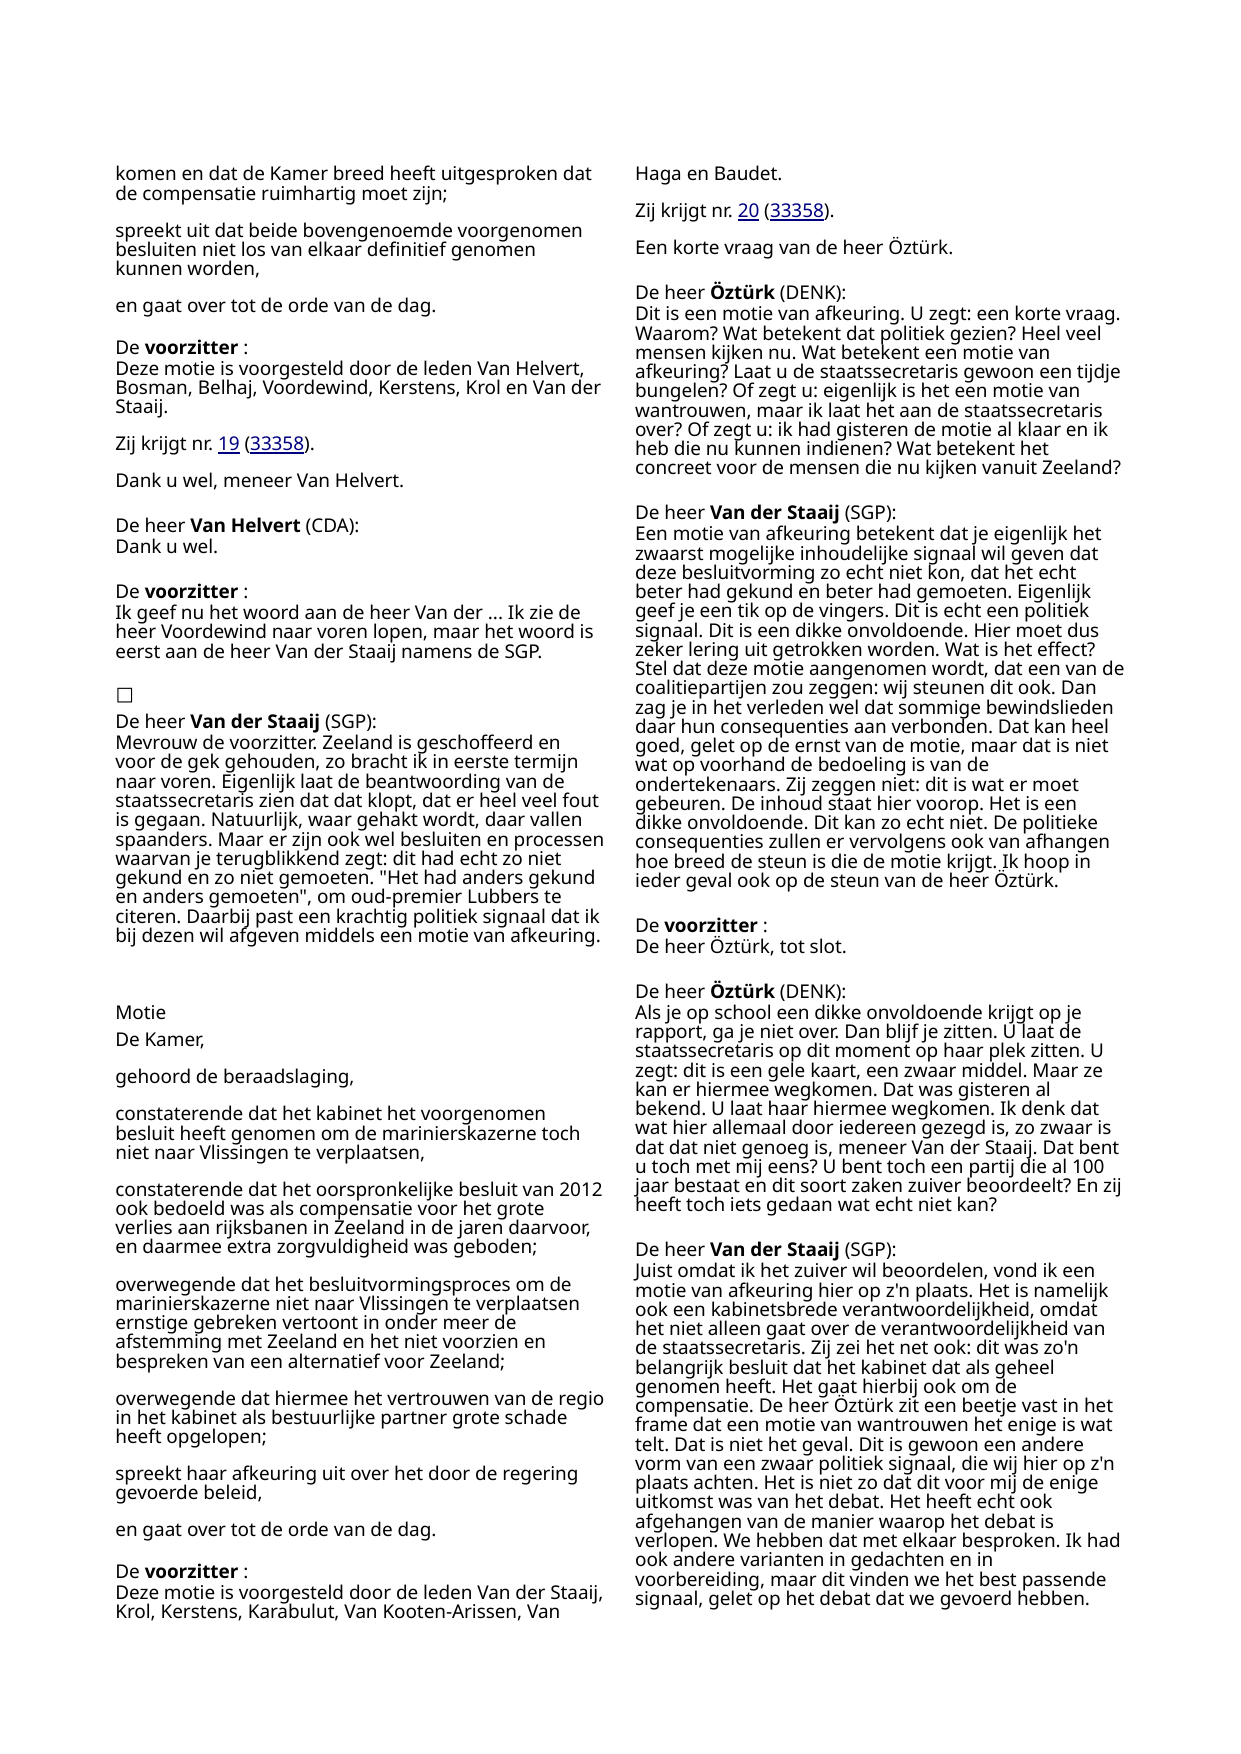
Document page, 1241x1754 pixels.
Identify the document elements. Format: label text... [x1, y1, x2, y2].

text ⬜ [115, 683, 605, 708]
text spreekt uit dat beide bovengenoemde voorgenomen besluiten niet los van elkaar definitief genomen kunnen worden, [115, 222, 605, 279]
text De heer Van der Staaij (SGP): [635, 1237, 1125, 1262]
text Zij krijgt nr. 20 (33358). [635, 202, 1125, 222]
text Zij krijgt nr. 19 (33358). [115, 435, 605, 454]
text Motie [115, 999, 605, 1025]
text De heer Öztürk, tot slot. [635, 938, 1125, 957]
text Deze motie is voorgesteld door de leden Van Helvert, Bosman, Belhaj, Voordewind, Kerstens, Krol en Van der Staaij. [115, 360, 605, 418]
text constaterende dat het oorspronkelijke besluit van 2012 ook bedoeld was als compensatie voor het grote verlies aan rijksbanen in Zeeland in de jaren daarvoor, en daarmee extra zorgvuldigheid was geboden; [115, 1181, 605, 1258]
text Dank u wel. [115, 538, 605, 557]
text De voorzitter : [115, 578, 605, 604]
text De Kamer, [115, 1031, 605, 1051]
text Haga en Baudet. [635, 165, 1125, 184]
text De voorzitter : [115, 1558, 605, 1584]
text spreekt haar afkeuring uit over het door de regering gevoerde beleid, [115, 1465, 605, 1504]
text overwegende dat hiermee het vertrouwen van de regio in het kabinet als bestuurlijke partner grote schade heeft opgelopen; [115, 1389, 605, 1447]
text De heer Van der Staaij (SGP): [115, 708, 605, 734]
text De voorzitter : [635, 912, 1125, 938]
text en gaat over tot de orde van de dag. [115, 1521, 605, 1541]
text Deze motie is voorgesteld door de leden Van der Staaij, Krol, Kerstens, Karabulut, Van Kooten-Arissen, Van [115, 1584, 605, 1623]
text Ik geef nu het woord aan de heer Van der ... Ik zie de heer Voordewind naar voren lopen, maar het woord is eerst aan de heer Van der Staaij namens de SGP. [115, 604, 605, 662]
text Dit is een motie van afkeuring. U zegt: een korte vraag. Waarom? Wat betekent dat politiek gezien? Heel veel mensen kijken nu. Wat betekent een motie van afkeuring? Laat u de staatssecretaris gewoon een tijdje bungelen? Of zegt u: eigenlijk is het een motie van wantrouwen, maar ik laat het aan de staatssecretaris over? Of zegt u: ik had gisteren de motie al klaar en ik heb die nu kunnen indienen? Wat betekent het concreet voor de mensen die nu kijken vanuit Zeeland? [635, 305, 1125, 479]
text De heer Öztürk (DENK): [635, 978, 1125, 1004]
text Een motie van afkeuring betekent dat je eigenlijk het zwaarst mogelijke inhoudelijke signaal wil geven dat deze besluitvorming zo echt niet kon, dat het echt beter had gekund en beter had gemoeten. Eigenlijk geef je een tik op de vingers. Dit is echt een politiek signaal. Dit is een dikke onvoldoende. Hier moet dus zeker lering uit getrokken worden. Wat is het effect? Stel dat deze motie aangenomen wordt, dat een van de coalitiepartijen zou zeggen: wij steunen dit ook. Dan zag je in het verleden wel dat sommige bewindslieden daar hun consequenties aan verbonden. Dat kan heel goed, gelet op de ernst van de motie, maar dat is niet wat op voorhand de bedoeling is van de ondertekenaars. Zij zeggen niet: dit is wat er moet gebeuren. De inhoud staat hier voorop. Het is een dikke onvoldoende. Dit kan zo echt niet. De politieke consequenties zullen er vervolgens ook van afhangen hoe breed de steun is die de motie krijgt. Ik hoop in ieder geval ook op de steun van de heer Öztürk. [635, 525, 1125, 891]
text De voorzitter : [115, 334, 605, 360]
text De heer Van der Staaij (SGP): [635, 499, 1125, 525]
text De heer Öztürk (DENK): [635, 279, 1125, 305]
text Juist omdat ik het zuiver wil beoordelen, vond ik een motie van afkeuring hier op z'n plaats. Het is namelijk ook een kabinetsbrede verantwoordelijkheid, omdat het niet alleen gaat over de verantwoordelijkheid van de staatssecretaris. Zij zei het net ook: dit was zo'n belangrijk besluit dat het kabinet dat als geheel genomen heeft. Het gaat hierbij ook om de compensatie. De heer Öztürk zit een beetje vast in het frame dat een motie van wantrouwen het enige is wat telt. Dat is niet het geval. Dit is gewoon een andere vorm van een zwaar politiek signaal, die wij hier op z'n plaats achten. Het is niet zo dat dit voor mij de enige uitkomst was van het debat. Het heeft echt ook afgehangen van de manier waarop het debat is verlopen. We hebben dat met elkaar besproken. Ik had ook andere varianten in gedachten en in voorbereiding, maar dit vinden we het best passende signaal, gelet op het debat dat we gevoerd hebben. [635, 1262, 1125, 1609]
text gehoord de beraadslaging, [115, 1068, 605, 1087]
text en gaat over tot de orde van de dag. [115, 297, 605, 316]
text constaterende dat het kabinet het voorgenomen besluit heeft genomen om de marinierskazerne toch niet naar Vlissingen te verplaatsen, [115, 1105, 605, 1163]
text Een korte vraag van de heer Öztürk. [635, 239, 1125, 259]
text De heer Van Helvert (CDA): [115, 512, 605, 538]
text Als je op school een dikke onvoldoende krijgt op je rapport, ga je niet over. Dan blijf je zitten. U laat de staatssecretaris op dit moment op haar plek zitten. U zegt: dit is een gele kaart, een zwaar middel. Maar ze kan er hiermee wegkomen. Dat was gisteren al bekend. U laat haar hiermee wegkomen. Ik denk dat wat hier allemaal door iedereen gezegd is, zo zwaar is dat dat niet genoeg is, meneer Van der Staaij. Dat bent u toch met mij eens? U bent toch een partij die al 100 jaar bestaat en dit soort zaken zuiver beoordeelt? En zij heeft toch iets gedaan wat echt niet kan? [635, 1004, 1125, 1216]
text Mevrouw de voorzitter. Zeeland is geschoffeerd en voor de gek gehouden, zo bracht ik in eerste termijn naar voren. Eigenlijk laat de beantwoording van de staatssecretaris zien dat dat klopt, dat er heel veel fout is gegaan. Natuurlijk, waar gehakt wordt, daar vallen spaanders. Maar er zijn ook wel besluiten en processen waarvan je terugblikkend zegt: dit had echt zo niet gekund en zo niet gemoeten. "Het had anders gekund en anders gemoeten", om oud-premier Lubbers te citeren. Daarbij past een krachtig politiek signaal dat ik bij dezen wil afgeven middels een motie van afkeuring. [115, 734, 605, 946]
text komen en dat de Kamer breed heeft uitgesproken dat de compensatie ruimhartig moet zijn; [115, 165, 605, 204]
text overwegende dat het besluitvormingsproces om de marinierskazerne niet naar Vlissingen te verplaatsen ernstige gebreken vertoont in onder meer de afstemming met Zeeland en het niet voorzien en bespreken van een alternatief voor Zeeland; [115, 1276, 605, 1372]
text Dank u wel, meneer Van Helvert. [115, 472, 605, 492]
